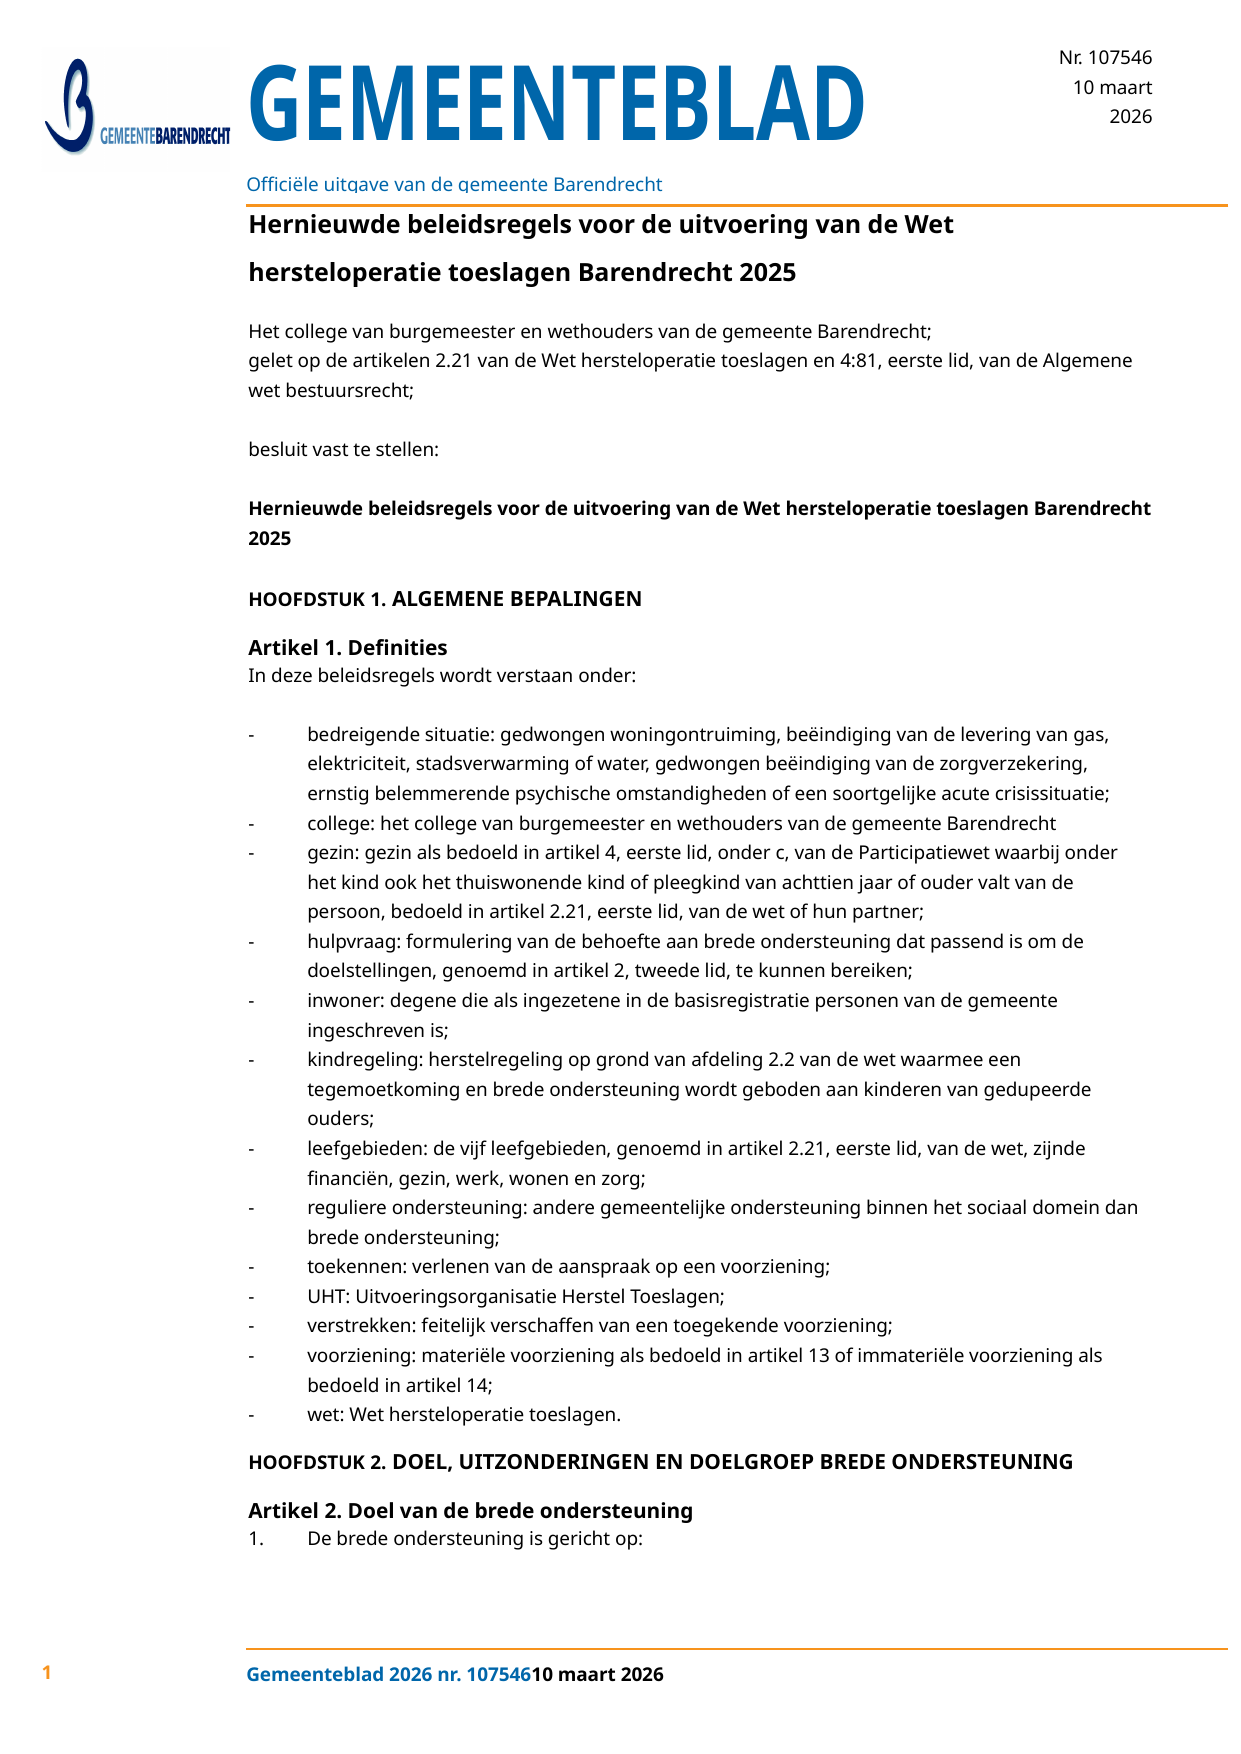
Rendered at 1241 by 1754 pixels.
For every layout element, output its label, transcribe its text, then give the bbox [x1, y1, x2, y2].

text gelet op de artikelen 2.21 van de Wet hersteloperatie toeslagen en 4:81, eerste lid, van de Algemene wet bestuursrecht; [248, 347, 1152, 403]
list college: het college van burgemeester en wethouders van de gemeente Barendrecht [248, 810, 1152, 836]
text Hernieuwde beleidsregels voor de uitvoering van de Wet hersteloperatie toeslagen Barendrecht 2025 [248, 495, 1152, 551]
text Hernieuwde beleidsregels voor de uitvoering van de Wet hersteloperatie toeslagen Barendrecht 2025 [248, 207, 1152, 288]
list verstrekken: feitelijk verschaffen van een toegekende voorziening; [248, 1313, 1152, 1338]
list bedreigende situatie: gedwongen woningontruiming, beëindiging van de levering van gas, elektriciteit, stadsverwarming of water, gedwongen beëindiging van de zorgverzekering, ernstig belemmerende psychische omstandigheden of een soortgelijke acute crisissituatie; [248, 721, 1152, 806]
list hulpvraag: formulering van de behoefte aan brede ondersteuning dat passend is om de doelstellingen, genoemd in artikel 2, tweede lid, te kunnen bereiken; [248, 928, 1152, 983]
text Artikel 1. Definities [248, 633, 1152, 662]
list wet: Wet hersteloperatie toeslagen. [248, 1401, 1152, 1427]
text besluit vast te stellen: [248, 436, 1152, 462]
picture [41, 47, 231, 172]
list inwoner: degene die als ingezetene in de basisregistratie personen van de gemeente ingeschreven is; [248, 987, 1152, 1043]
list reguliere ondersteuning: andere gemeentelijke ondersteuning binnen het sociaal domein dan brede ondersteuning; [248, 1194, 1152, 1250]
list UHT: Uitvoeringsorganisatie Herstel Toeslagen; [248, 1283, 1152, 1309]
list gezin: gezin als bedoeld in artikel 4, eerste lid, onder c, van de Participatiewet waarbij onder het kind ook het thuiswonende kind of pleegkind van achttien jaar of ouder valt van de persoon, bedoeld in artikel 2.21, eerste lid, van de wet of hun partner; [248, 839, 1152, 924]
list kindregeling: herstelregeling op grond van afdeling 2.2 van de wet waarmee een tegemoetkoming en brede ondersteuning wordt geboden aan kinderen van gedupeerde ouders; [248, 1046, 1152, 1131]
list De brede ondersteuning is gericht op: [248, 1525, 1152, 1551]
list leefgebieden: de vijf leefgebieden, genoemd in artikel 2.21, eerste lid, van de wet, zijnde financiën, gezin, werk, wonen en zorg; [248, 1135, 1152, 1191]
list voorziening: materiële voorziening als bedoeld in artikel 13 of immateriële voorziening als bedoeld in artikel 14; [248, 1342, 1152, 1398]
text In deze beleidsregels wordt verstaan onder: [248, 662, 1152, 688]
text Artikel 2. Doel van de brede ondersteuning [248, 1496, 1152, 1525]
text Het college van burgemeester en wethouders van de gemeente Barendrecht; [248, 318, 1152, 344]
text HOOFDSTUK 1. ALGEMENE BEPALINGEN [248, 584, 1152, 613]
text HOOFDSTUK 2. DOEL, UITZONDERINGEN EN DOELGROEP BREDE ONDERSTEUNING [248, 1447, 1152, 1476]
list toekennen: verlenen van de aanspraak op een voorziening; [248, 1253, 1152, 1279]
